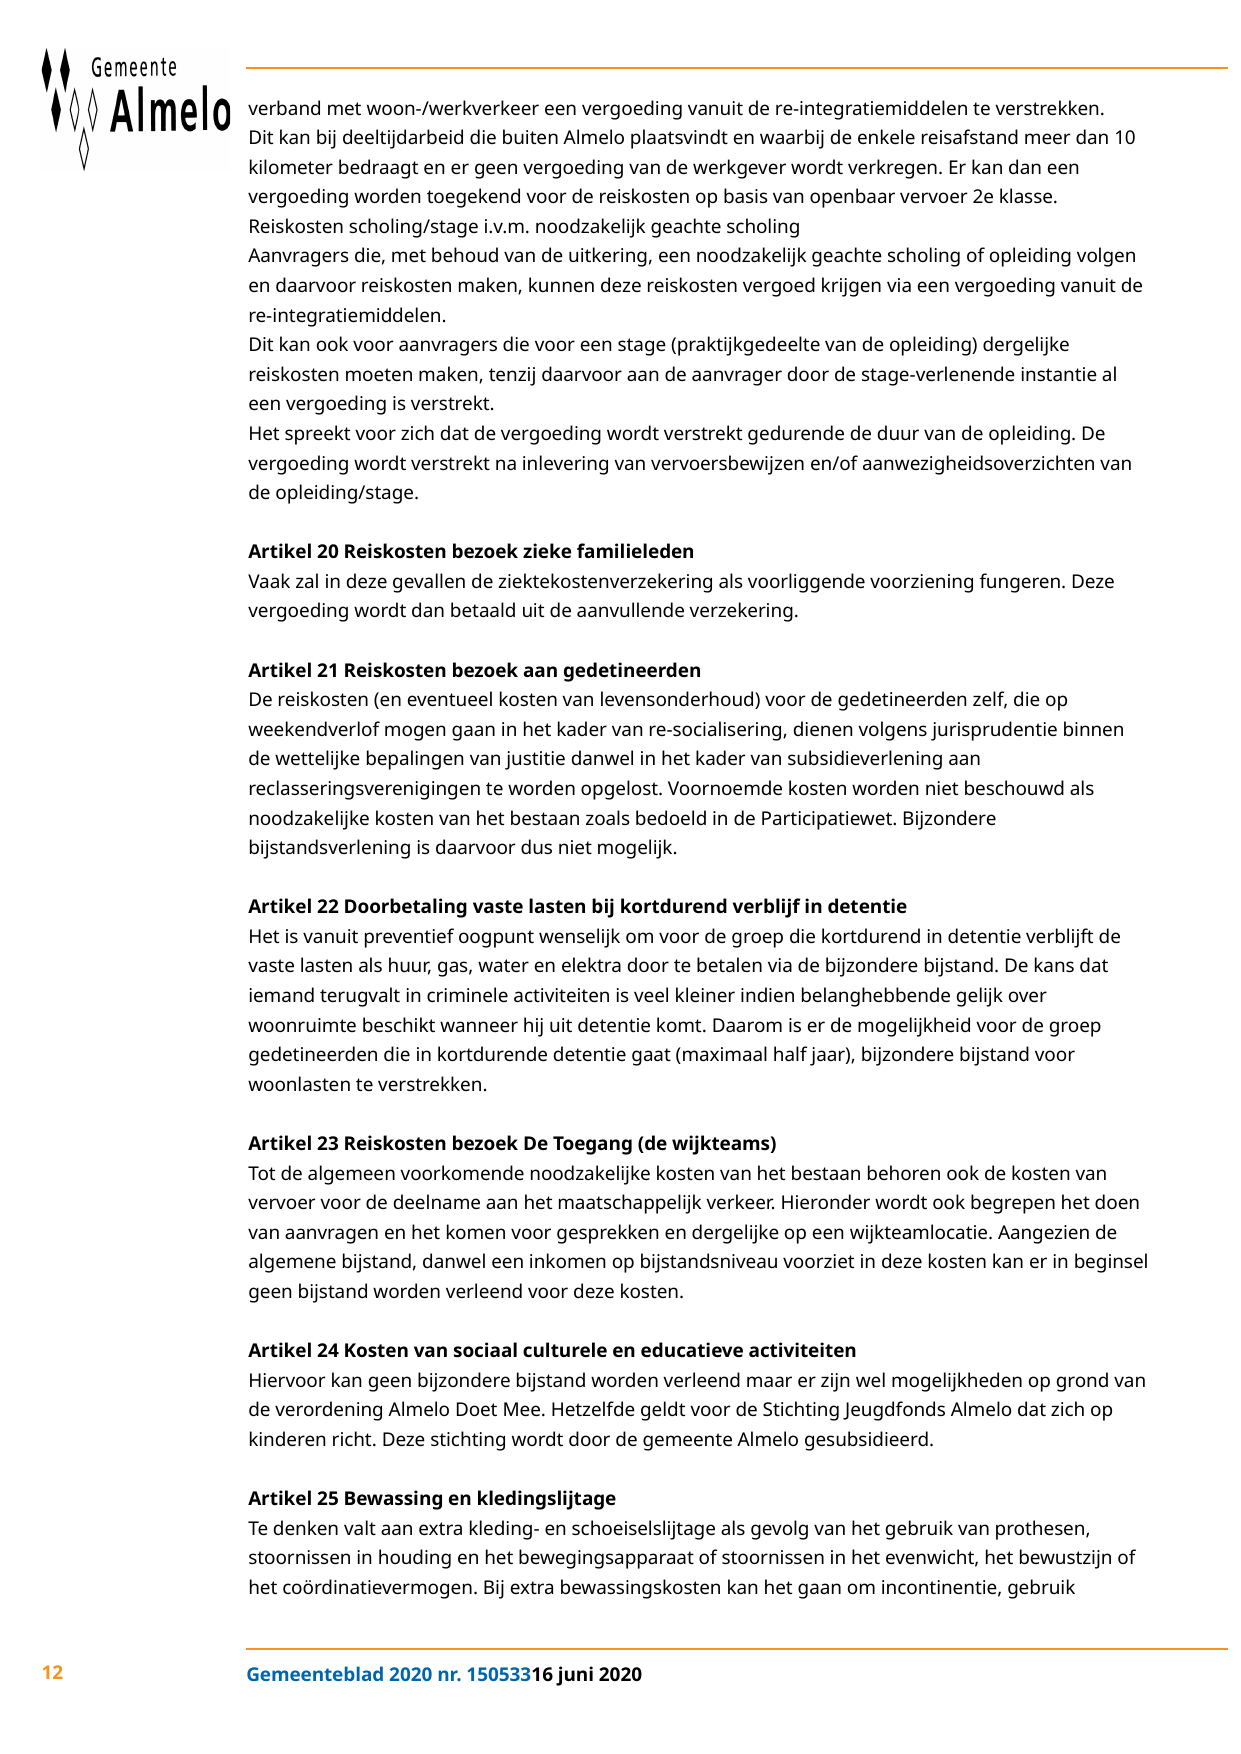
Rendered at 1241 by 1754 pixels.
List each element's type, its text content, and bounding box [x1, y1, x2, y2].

text Artikel 24 Kosten van sociaal culturele en educatieve activiteiten [248, 1337, 1152, 1363]
text Tot de algemeen voorkomende noodzakelijke kosten van het bestaan behoren ook de kosten van vervoer voor de deelname aan het maatschappelijk verkeer. Hieronder wordt ook begrepen het doen van aanvragen en het komen voor gesprekken en dergelijke op een wijkteamlocatie. Aangezien de algemene bijstand, danwel een inkomen op bijstandsniveau voorziet in deze kosten kan er in beginsel geen bijstand worden verleend voor deze kosten. [248, 1160, 1152, 1304]
text Het is vanuit preventief oogpunt wenselijk om voor de groep die kortdurend in detentie verblijft de vaste lasten als huur, gas, water en elektra door te betalen via de bijzondere bijstand. De kans dat iemand terugvalt in criminele activiteiten is veel kleiner indien belanghebbende gelijk over woonruimte beschikt wanneer hij uit detentie komt. Daarom is er de mogelijkheid voor de groep gedetineerden die in kortdurende detentie gaat (maximaal half jaar), bijzondere bijstand voor woonlasten te verstrekken. [248, 923, 1152, 1097]
text Dit kan ook voor aanvragers die voor een stage (praktijkgedeelte van de opleiding) dergelijke reiskosten moeten maken, tenzij daarvoor aan de aanvrager door de stage-verlenende instantie al een vergoeding is verstrekt. [248, 331, 1152, 416]
text Artikel 22 Doorbetaling vaste lasten bij kortdurend verblijf in detentie [248, 893, 1152, 919]
text Dit kan bij deeltijdarbeid die buiten Almelo plaatsvindt en waarbij de enkele reisafstand meer dan 10 kilometer bedraagt en er geen vergoeding van de werkgever wordt verkregen. Er kan dan een vergoeding worden toegekend voor de reiskosten op basis van openbaar vervoer 2e klasse. [248, 124, 1152, 209]
text Vaak zal in deze gevallen de ziektekostenverzekering als voorliggende voorziening fungeren. Deze vergoeding wordt dan betaald uit de aanvullende verzekering. [248, 568, 1152, 623]
text Het spreekt voor zich dat de vergoeding wordt verstrekt gedurende de duur van de opleiding. De vergoeding wordt verstrekt na inlevering van vervoersbewijzen en/of aanwezigheidsoverzichten van de opleiding/stage. [248, 420, 1152, 505]
text Artikel 21 Reiskosten bezoek aan gedetineerden [248, 657, 1152, 683]
text Artikel 20 Reiskosten bezoek zieke familieleden [248, 538, 1152, 564]
text Te denken valt aan extra kleding- en schoeiselslijtage als gevolg van het gebruik van prothesen, stoornissen in houding en het bewegingsapparaat of stoornissen in het evenwicht, het bewustzijn of het coördinatievermogen. Bij extra bewassingskosten kan het gaan om incontinentie, gebruik [248, 1515, 1152, 1600]
text De reiskosten (en eventueel kosten van levensonderhoud) voor de gedetineerden zelf, die op weekendverlof mogen gaan in het kader van re-socialisering, dienen volgens jurisprudentie binnen de wettelijke bepalingen van justitie danwel in het kader van subsidieverlening aan reclasseringsverenigingen te worden opgelost. Voornoemde kosten worden niet beschouwd als noodzakelijke kosten van het bestaan zoals bedoeld in de Participatiewet. Bijzondere bijstandsverlening is daarvoor dus niet mogelijk. [248, 686, 1152, 860]
text Artikel 23 Reiskosten bezoek De Toegang (de wijkteams) [248, 1130, 1152, 1156]
picture [41, 47, 231, 172]
text Reiskosten scholing/stage i.v.m. noodzakelijk geachte scholing [248, 213, 1152, 239]
text verband met woon-/werkverkeer een vergoeding vanuit de re-integratiemiddelen te verstrekken. [248, 95, 1152, 121]
text Aanvragers die, met behoud van de uitkering, een noodzakelijk geachte scholing of opleiding volgen en daarvoor reiskosten maken, kunnen deze reiskosten vergoed krijgen via een vergoeding vanuit de re-integratiemiddelen. [248, 243, 1152, 328]
text Hiervoor kan geen bijzondere bijstand worden verleend maar er zijn wel mogelijkheden op grond van de verordening Almelo Doet Mee. Hetzelfde geldt voor de Stichting Jeugdfonds Almelo dat zich op kinderen richt. Deze stichting wordt door de gemeente Almelo gesubsidieerd. [248, 1367, 1152, 1452]
text Artikel 25 Bewassing en kledingslijtage [248, 1485, 1152, 1511]
